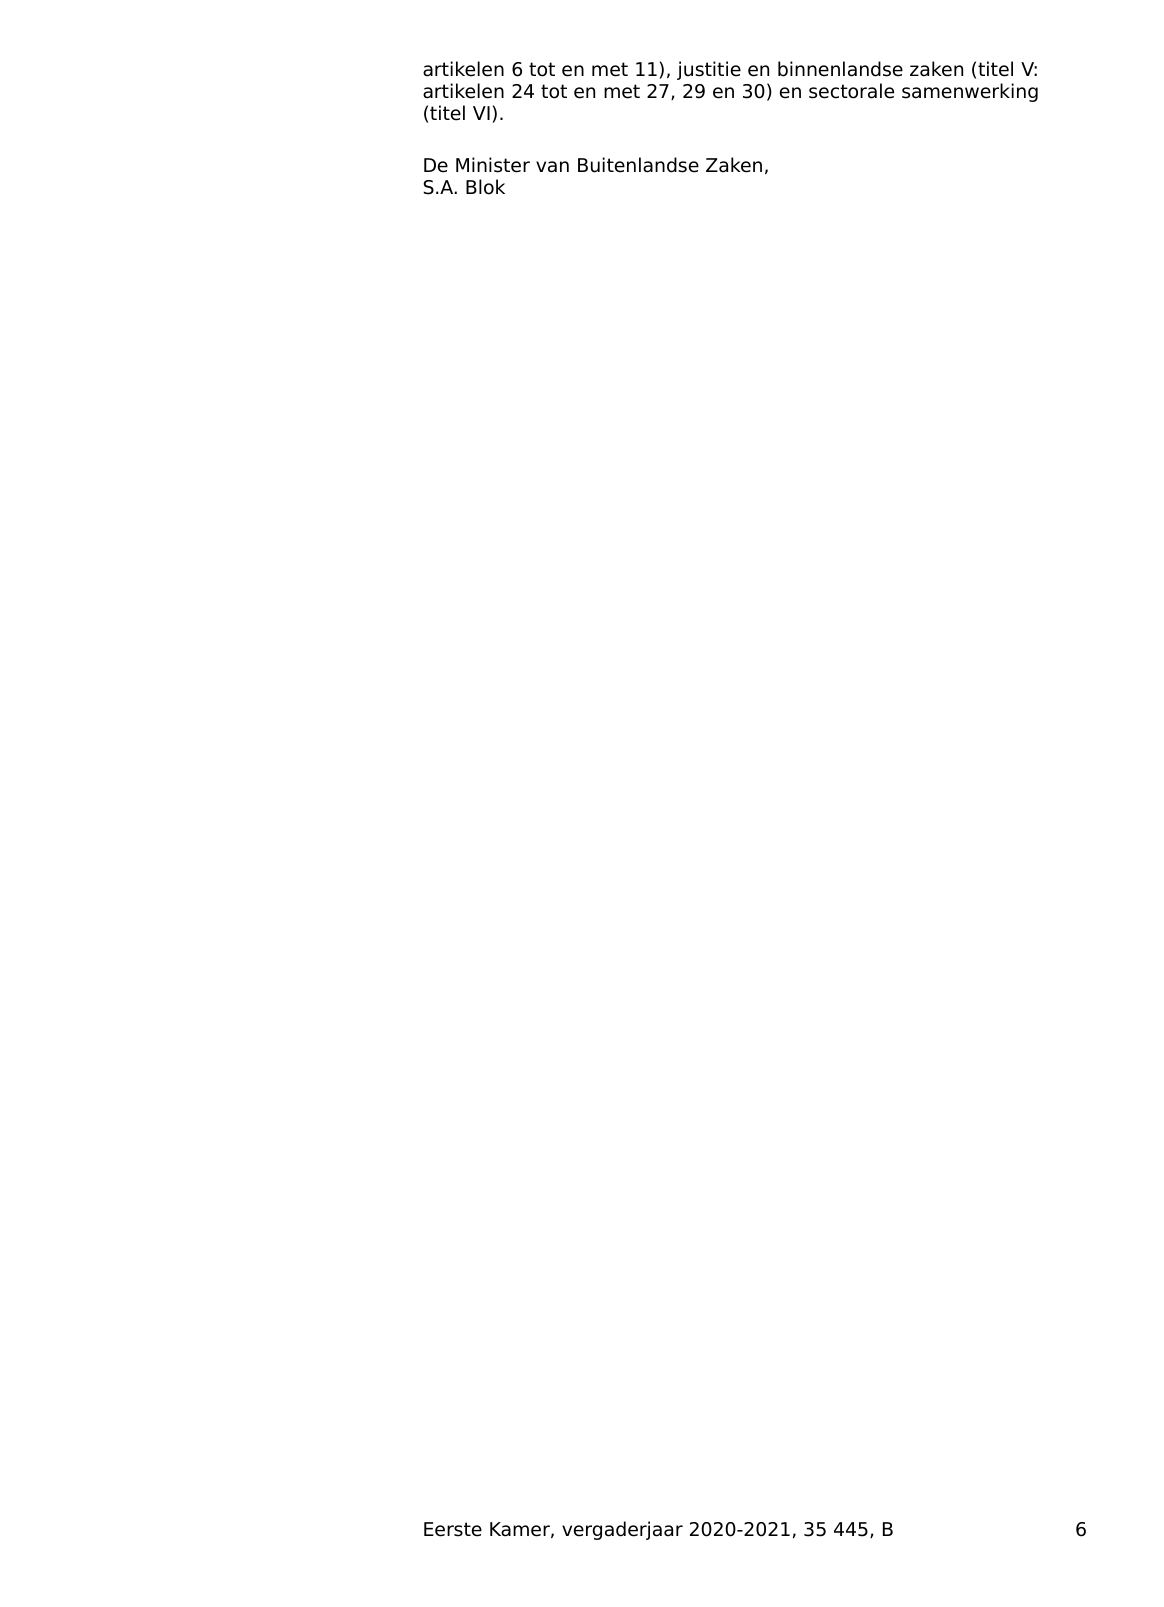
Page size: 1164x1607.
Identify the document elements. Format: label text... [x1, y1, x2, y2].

text De Minister van Buitenlandse Zaken, S.A. Blok [422, 155, 1087, 199]
text artikelen 6 tot en met 11), justitie en binnenlandse zaken (titel V: artikelen 24 tot en met 27, 29 en 30) en sectorale samenwerking (titel VI). [422, 59, 1087, 125]
